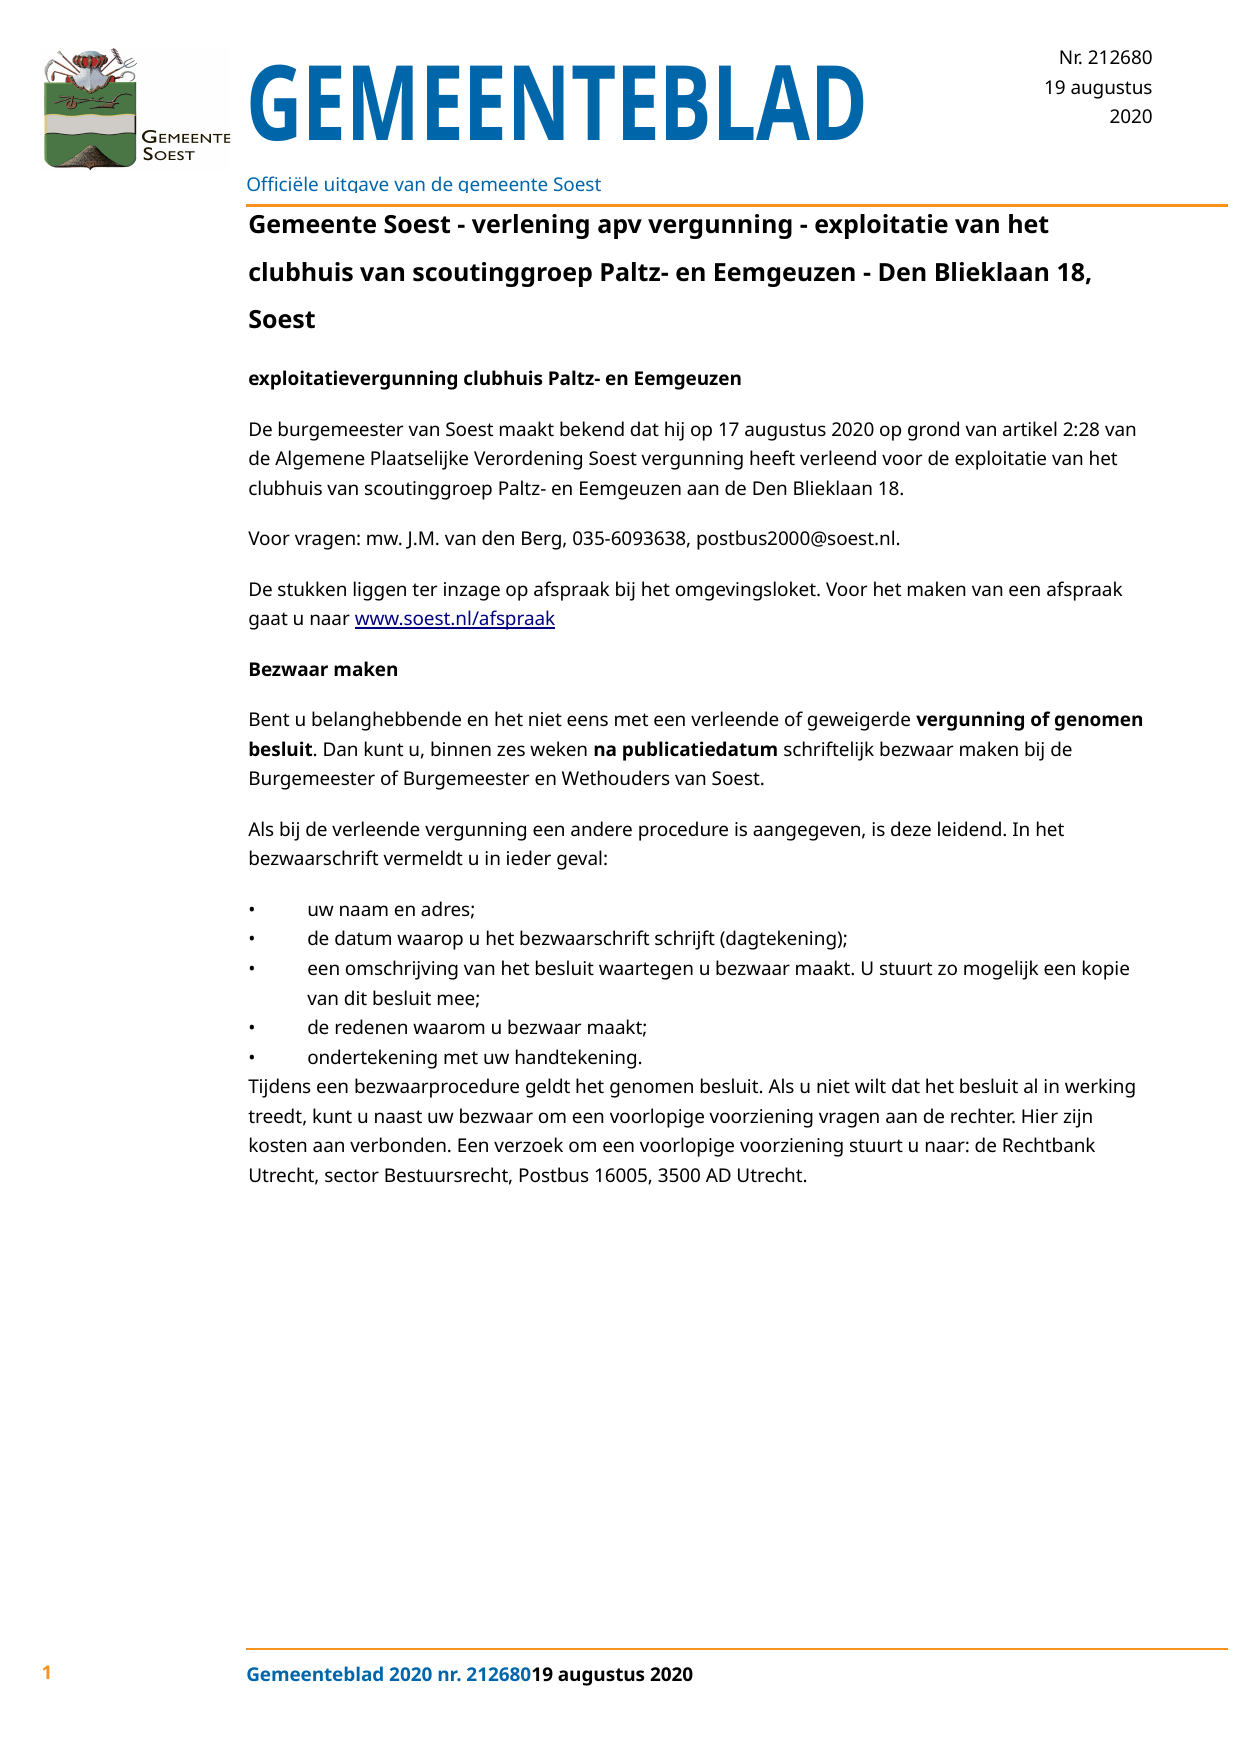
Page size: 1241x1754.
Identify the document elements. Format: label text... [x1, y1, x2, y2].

text Bezwaar maken [248, 656, 1152, 682]
text Tijdens een bezwaarprocedure geldt het genomen besluit. Als u niet wilt dat het besluit al in werking treedt, kunt u naast uw bezwaar om een voorlopige voorziening vragen aan de rechter. Hier zijn kosten aan verbonden. Een verzoek om een voorlopige voorziening stuurt u naar: de Rechtbank Utrecht, sector Bestuursrecht, Postbus 16005, 3500 AD Utrecht. [248, 1073, 1152, 1188]
text Voor vragen: mw. J.M. van den Berg, 035-6093638, postbus2000@soest.nl. [248, 526, 1152, 551]
text De stukken liggen ter inzage op afspraak bij het omgevingsloket. Voor het maken van een afspraak gaat u naar www.soest.nl/afspraak [248, 576, 1152, 631]
text De burgemeester van Soest maakt bekend dat hij op 17 augustus 2020 op grond van artikel 2:28 van de Algemene Plaatselijke Verordening Soest vergunning heeft verleend voor de exploitatie van het clubhuis van scoutinggroep Paltz- en Eemgeuzen aan de Den Blieklaan 18. [248, 416, 1152, 501]
text Bent u belanghebbende en het niet eens met een verleende of geweigerde vergunning of genomen besluit. Dan kunt u, binnen zes weken na publicatiedatum schriftelijk bezwaar maken bij de Burgemeester of Burgemeester en Wethouders van Soest. [248, 706, 1152, 791]
text exploitatievergunning clubhuis Paltz- en Eemgeuzen [248, 366, 1152, 391]
list een omschrijving van het besluit waartegen u bezwaar maakt. U stuurt zo mogelijk een kopie van dit besluit mee; [248, 955, 1152, 1010]
list ondertekening met uw handtekening. [248, 1044, 1152, 1069]
list de redenen waarom u bezwaar maakt; [248, 1014, 1152, 1040]
text Gemeente Soest - verlening apv vergunning - exploitatie van het clubhuis van scoutinggroep Paltz- en Eemgeuzen - Den Blieklaan 18, Soest [248, 207, 1152, 336]
picture [41, 47, 231, 172]
list de datum waarop u het bezwaarschrift schrijft (dagtekening); [248, 926, 1152, 951]
text Als bij de verleende vergunning een andere procedure is aangegeven, is deze leidend. In het bezwaarschrift vermeldt u in ieder geval: [248, 816, 1152, 871]
list uw naam en adres; [248, 896, 1152, 922]
